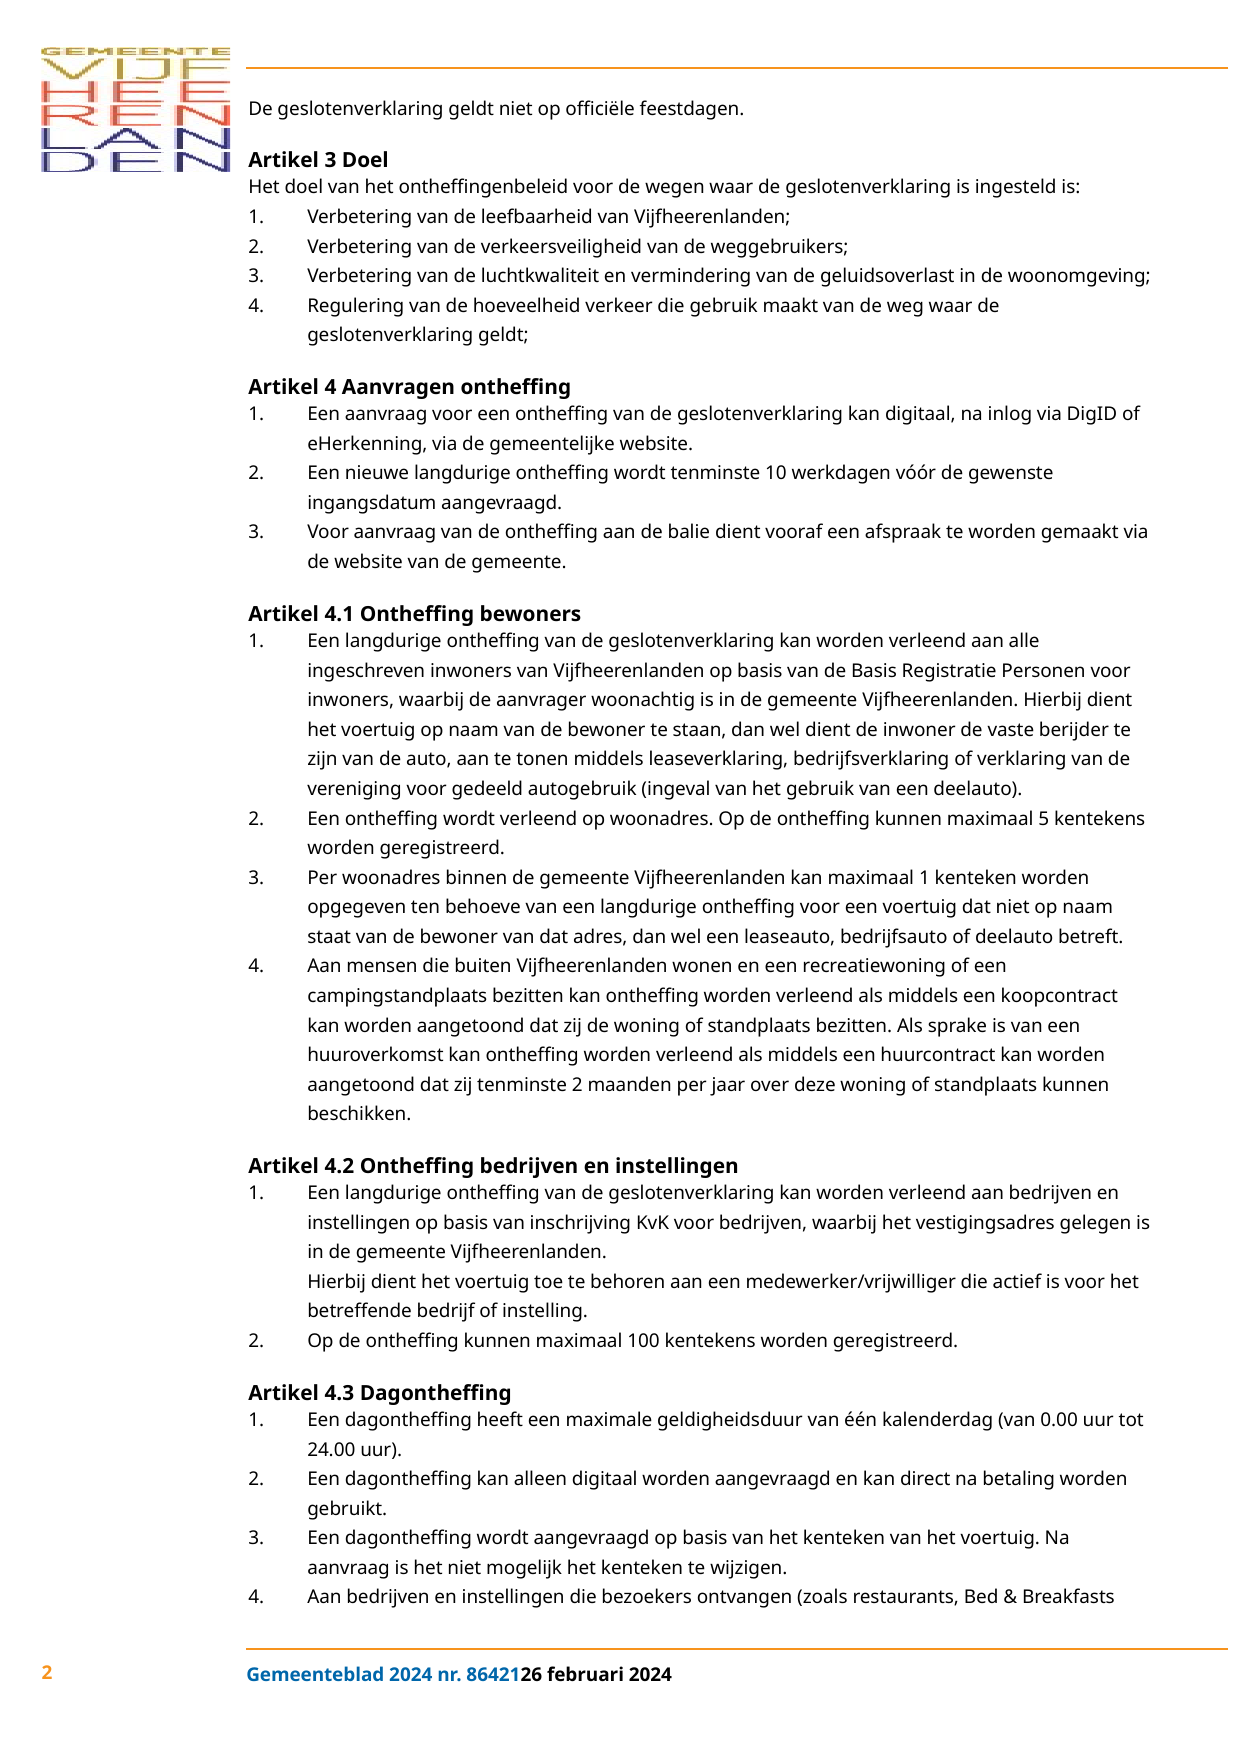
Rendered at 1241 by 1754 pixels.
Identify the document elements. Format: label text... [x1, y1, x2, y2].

list Voor aanvraag van de ontheffing aan de balie dient vooraf een afspraak te worden gemaakt via de website van de gemeente. [248, 519, 1152, 574]
list Per woonadres binnen de gemeente Vijfheerenlanden kan maximaal 1 kenteken worden opgegeven ten behoeve van een langdurige ontheffing voor een voertuig dat niet op naam staat van de bewoner van dat adres, dan wel een leaseauto, bedrijfsauto of deelauto betreft. [248, 864, 1152, 949]
list Een aanvraag voor een ontheffing van de geslotenverklaring kan digitaal, na inlog via DigID of eHerkenning, via de gemeentelijke website. [248, 400, 1152, 456]
list Hierbij dient het voertuig toe te behoren aan een medewerker/vrijwilliger die actief is voor het betreffende bedrijf of instelling. [248, 1268, 1152, 1323]
text Artikel 4.3 Dagontheffing [248, 1378, 1152, 1406]
list Op de ontheffing kunnen maximaal 100 kentekens worden geregistreerd. [248, 1327, 1152, 1353]
text Het doel van het ontheffingenbeleid voor de wegen waar de geslotenverklaring is ingesteld is: [248, 174, 1152, 199]
list Een nieuwe langdurige ontheffing wordt tenminste 10 werkdagen vóór de gewenste ingangsdatum aangevraagd. [248, 459, 1152, 515]
list Aan mensen die buiten Vijfheerenlanden wonen en een recreatiewoning of een campingstandplaats bezitten kan ontheffing worden verleend als middels een koopcontract kan worden aangetoond dat zij de woning of standplaats bezitten. Als sprake is van een huuroverkomst kan ontheffing worden verleend als middels een huurcontract kan worden aangetoond dat zij tenminste 2 maanden per jaar over deze woning of standplaats kunnen beschikken. [248, 953, 1152, 1126]
list Een dagontheffing heeft een maximale geldigheidsduur van één kalenderdag (van 0.00 uur tot 24.00 uur). [248, 1406, 1152, 1461]
list Regulering van de hoeveelheid verkeer die gebruik maakt van de weg waar de geslotenverklaring geldt; [248, 292, 1152, 347]
text Artikel 4.1 Ontheffing bewoners [248, 599, 1152, 627]
list Verbetering van de leefbaarheid van Vijfheerenlanden; [248, 203, 1152, 229]
list Een ontheffing wordt verleend op woonadres. Op de ontheffing kunnen maximaal 5 kentekens worden geregistreerd. [248, 805, 1152, 860]
text Artikel 4 Aanvragen ontheffing [248, 372, 1152, 400]
text Artikel 3 Doel [248, 145, 1152, 174]
list Aan bedrijven en instellingen die bezoekers ontvangen (zoals restaurants, Bed & Breakfasts [248, 1584, 1152, 1609]
text Artikel 4.2 Ontheffing bedrijven en instellingen [248, 1151, 1152, 1179]
list Een dagontheffing wordt aangevraagd op basis van het kenteken van het voertuig. Na aanvraag is het niet mogelijk het kenteken te wijzigen. [248, 1524, 1152, 1580]
picture [41, 47, 231, 172]
list Een dagontheffing kan alleen digitaal worden aangevraagd en kan direct na betaling worden gebruikt. [248, 1465, 1152, 1521]
list Verbetering van de verkeersveiligheid van de weggebruikers; [248, 233, 1152, 258]
list Verbetering van de luchtkwaliteit en vermindering van de geluidsoverlast in de woonomgeving; [248, 262, 1152, 288]
text De geslotenverklaring geldt niet op officiële feestdagen. [248, 95, 1152, 121]
list Een langdurige ontheffing van de geslotenverklaring kan worden verleend aan bedrijven en instellingen op basis van inschrijving KvK voor bedrijven, waarbij het vestigingsadres gelegen is in de gemeente Vijfheerenlanden. [248, 1179, 1152, 1264]
list Een langdurige ontheffing van de geslotenverklaring kan worden verleend aan alle ingeschreven inwoners van Vijfheerenlanden op basis van de Basis Registratie Personen voor inwoners, waarbij de aanvrager woonachtig is in de gemeente Vijfheerenlanden. Hierbij dient het voertuig op naam van de bewoner te staan, dan wel dient de inwoner de vaste berijder te zijn van de auto, aan te tonen middels leaseverklaring, bedrijfsverklaring of verklaring van de vereniging voor gedeeld autogebruik (ingeval van het gebruik van een deelauto). [248, 627, 1152, 801]
